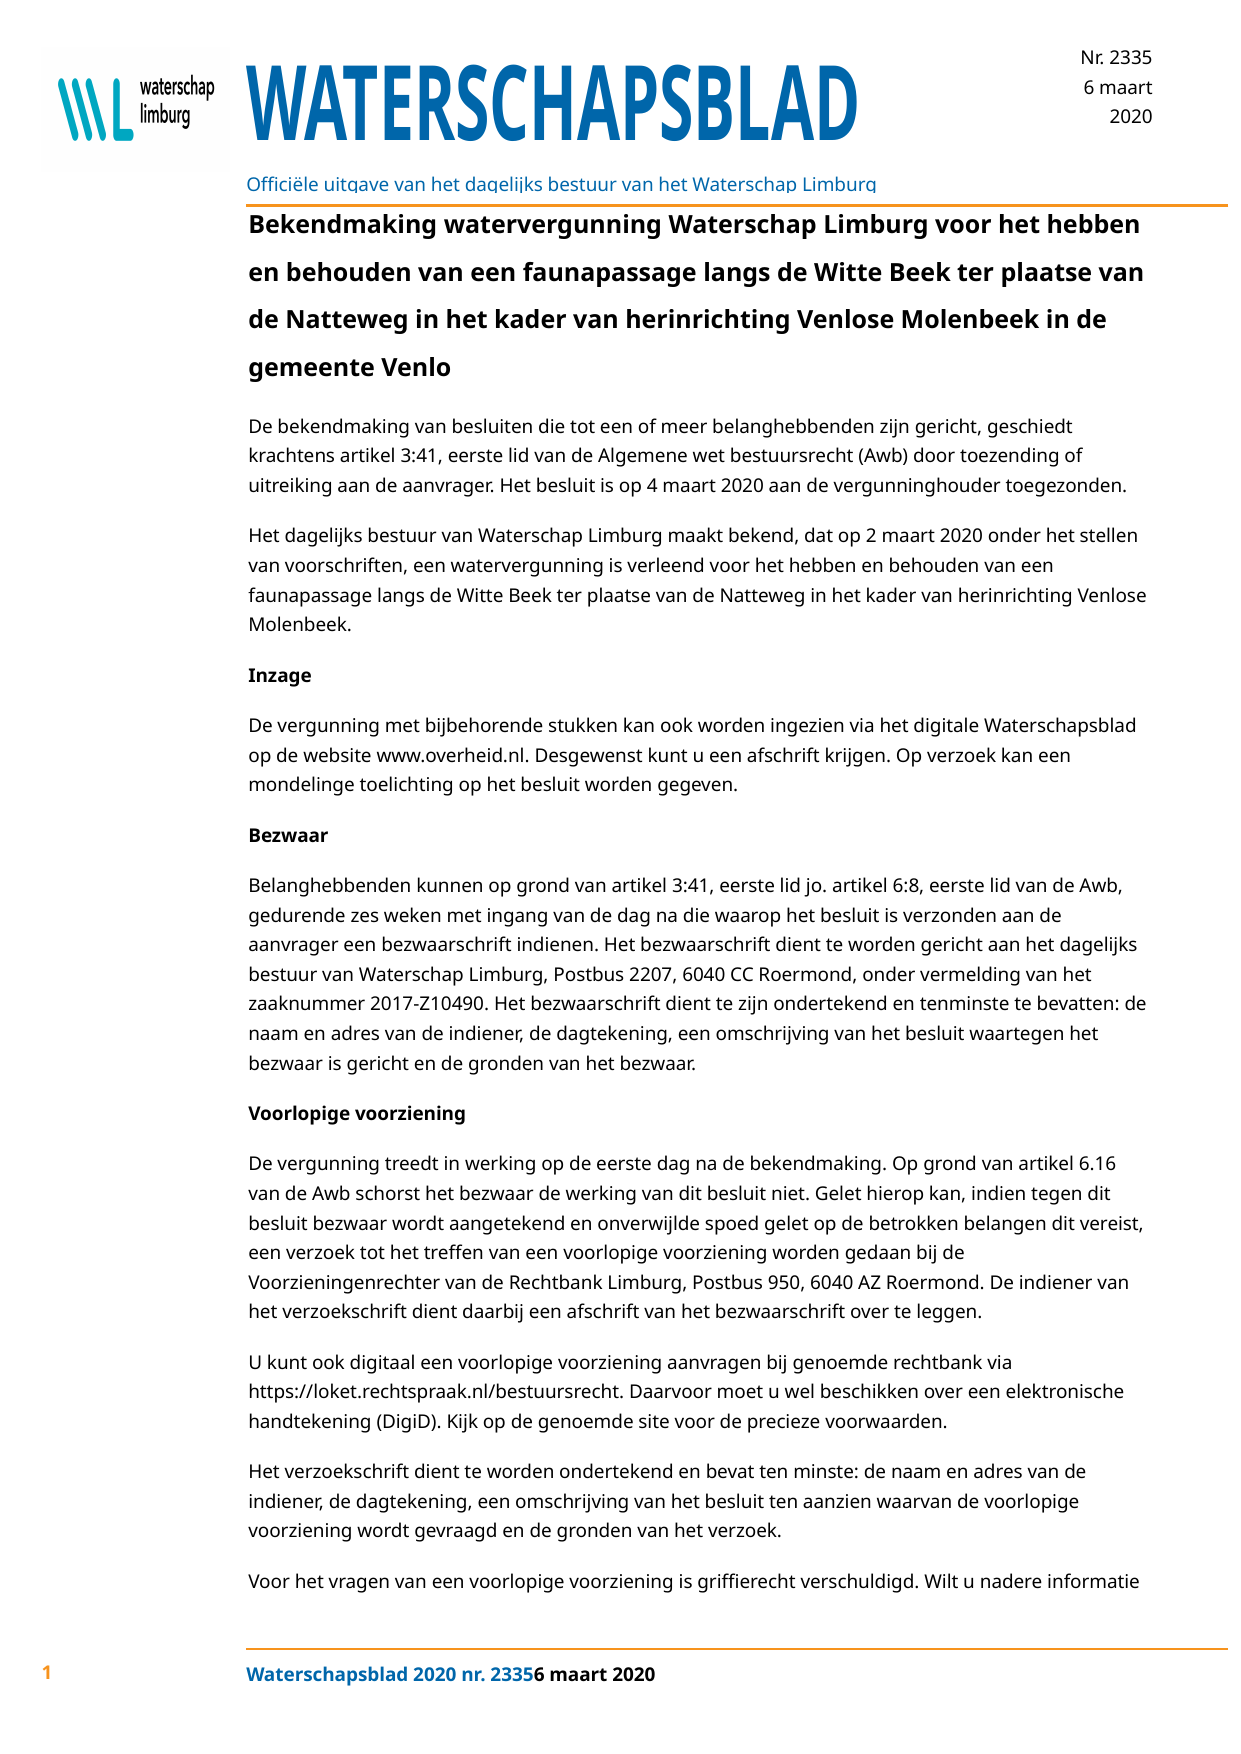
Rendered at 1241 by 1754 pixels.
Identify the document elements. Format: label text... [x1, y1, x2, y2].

text Bekendmaking watervergunning Waterschap Limburg voor het hebben en behouden van een faunapassage langs de Witte Beek ter plaatse van de Natteweg in het kader van herinrichting Venlose Molenbeek in de gemeente Venlo [248, 207, 1152, 384]
text De vergunning treedt in werking op de eerste dag na de bekendmaking. Op grond van artikel 6.16 van de Awb schorst het bezwaar de werking van dit besluit niet. Gelet hierop kan, indien tegen dit besluit bezwaar wordt aangetekend en onverwijlde spoed gelet op de betrokken belangen dit vereist, een verzoek tot het treffen van een voorlopige voorziening worden gedaan bij de Voorzieningenrechter van de Rechtbank Limburg, Postbus 950, 6040 AZ Roermond. De indiener van het verzoekschrift dient daarbij een afschrift van het bezwaarschrift over te leggen. [248, 1151, 1152, 1324]
text Het dagelijks bestuur van Waterschap Limburg maakt bekend, dat op 2 maart 2020 onder het stellen van voorschriften, een watervergunning is verleend voor het hebben en behouden van een faunapassage langs de Witte Beek ter plaatse van de Natteweg in het kader van herinrichting Venlose Molenbeek. [248, 523, 1152, 637]
picture [41, 47, 231, 172]
text U kunt ook digitaal een voorlopige voorziening aanvragen bij genoemde rechtbank via https://loket.rechtspraak.nl/bestuursrecht. Daarvoor moet u wel beschikken over een elektronische handtekening (DigiD). Kijk op de genoemde site voor de precieze voorwaarden. [248, 1349, 1152, 1434]
text Belanghebbenden kunnen op grond van artikel 3:41, eerste lid jo. artikel 6:8, eerste lid van de Awb, gedurende zes weken met ingang van de dag na die waarop het besluit is verzonden aan de aanvrager een bezwaarschrift indienen. Het bezwaarschrift dient te worden gericht aan het dagelijks bestuur van Waterschap Limburg, Postbus 2207, 6040 CC Roermond, onder vermelding van het zaaknummer 2017-Z10490. Het bezwaarschrift dient te zijn ondertekend en tenminste te bevatten: de naam en adres van de indiener, de dagtekening, een omschrijving van het besluit waartegen het bezwaar is gericht en de gronden van het bezwaar. [248, 872, 1152, 1076]
text Voor het vragen van een voorlopige voorziening is griffierecht verschuldigd. Wilt u nadere informatie [248, 1568, 1152, 1594]
text De vergunning met bijbehorende stukken kan ook worden ingezien via het digitale Waterschapsblad op de website www.overheid.nl. Desgewenst kunt u een afschrift krijgen. Op verzoek kan een mondelinge toelichting op het besluit worden gegeven. [248, 712, 1152, 797]
text Voorlopige voorziening [248, 1100, 1152, 1126]
text Het verzoekschrift dient te worden ondertekend en bevat ten minste: de naam en adres van de indiener, de dagtekening, een omschrijving van het besluit ten aanzien waarvan de voorlopige voorziening wordt gevraagd en de gronden van het verzoek. [248, 1458, 1152, 1543]
text Inzage [248, 662, 1152, 688]
text Bezwaar [248, 822, 1152, 848]
text De bekendmaking van besluiten die tot een of meer belanghebbenden zijn gericht, geschiedt krachtens artikel 3:41, eerste lid van de Algemene wet bestuursrecht (Awb) door toezending of uitreiking aan de aanvrager. Het besluit is op 4 maart 2020 aan de vergunninghouder toegezonden. [248, 413, 1152, 498]
